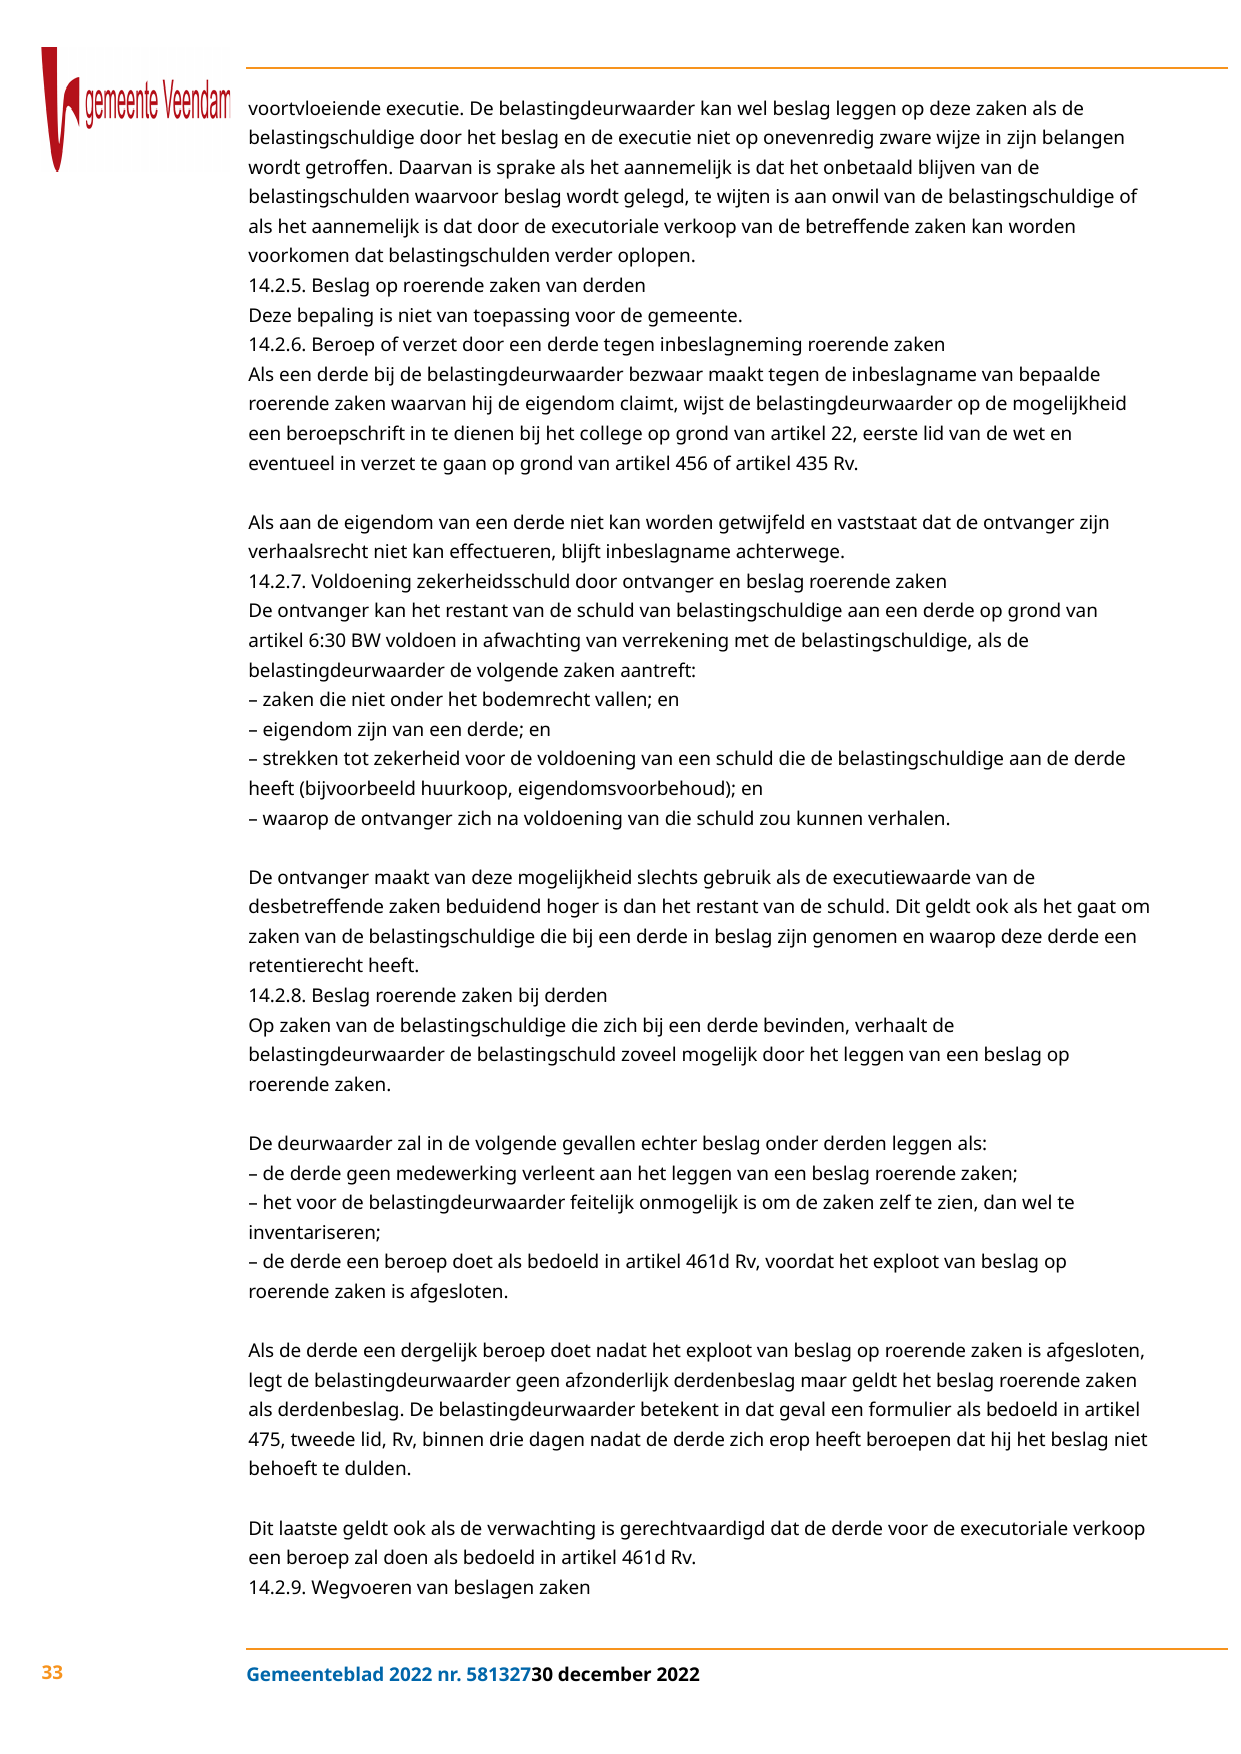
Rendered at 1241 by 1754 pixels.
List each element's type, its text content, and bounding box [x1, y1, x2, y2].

text – de derde geen medewerking verleent aan het leggen van een beslag roerende zaken; [248, 1160, 1152, 1186]
text De ontvanger kan het restant van de schuld van belastingschuldige aan een derde op grond van artikel 6:30 BW voldoen in afwachting van verrekening met de belastingschuldige, als de belastingdeurwaarder de volgende zaken aantreft: [248, 598, 1152, 683]
text 14.2.9. Wegvoeren van beslagen zaken [248, 1574, 1152, 1600]
text voortvloeiende executie. De belastingdeurwaarder kan wel beslag leggen op deze zaken als de belastingschuldige door het beslag en de executie niet op onevenredig zware wijze in zijn belangen wordt getroffen. Daarvan is sprake als het aannemelijk is dat het onbetaald blijven van de belastingschulden waarvoor beslag wordt gelegd, te wijten is aan onwil van de belastingschuldige of als het aannemelijk is dat door de executoriale verkoop van de betreffende zaken kan worden voorkomen dat belastingschulden verder oplopen. [248, 95, 1152, 268]
text 14.2.5. Beslag op roerende zaken van derden [248, 272, 1152, 298]
text De deurwaarder zal in de volgende gevallen echter beslag onder derden leggen als: [248, 1130, 1152, 1156]
text Deze bepaling is niet van toepassing voor de gemeente. [248, 302, 1152, 328]
text Als een derde bij de belastingdeurwaarder bezwaar maakt tegen de inbeslagname van bepaalde roerende zaken waarvan hij de eigendom claimt, wijst de belastingdeurwaarder op de mogelijkheid een beroepschrift in te dienen bij het college op grond van artikel 22, eerste lid van de wet en eventueel in verzet te gaan op grond van artikel 456 of artikel 435 Rv. [248, 361, 1152, 476]
text 14.2.6. Beroep of verzet door een derde tegen inbeslagneming roerende zaken [248, 331, 1152, 357]
text De ontvanger maakt van deze mogelijkheid slechts gebruik als de executiewaarde van de desbetreffende zaken beduidend hoger is dan het restant van de schuld. Dit geldt ook als het gaat om zaken van de belastingschuldige die bij een derde in beslag zijn genomen en waarop deze derde een retentierecht heeft. [248, 864, 1152, 978]
picture [41, 47, 231, 172]
text – eigendom zijn van een derde; en [248, 716, 1152, 742]
text – waarop de ontvanger zich na voldoening van die schuld zou kunnen verhalen. [248, 805, 1152, 831]
text – de derde een beroep doet als bedoeld in artikel 461d Rv, voordat het exploot van beslag op roerende zaken is afgesloten. [248, 1248, 1152, 1304]
text – zaken die niet onder het bodemrecht vallen; en [248, 686, 1152, 712]
text Als aan de eigendom van een derde niet kan worden getwijfeld en vaststaat dat de ontvanger zijn verhaalsrecht niet kan effectueren, blijft inbeslagname achterwege. [248, 509, 1152, 564]
text – strekken tot zekerheid voor de voldoening van een schuld die de belastingschuldige aan de derde heeft (bijvoorbeeld huurkoop, eigendomsvoorbehoud); en [248, 746, 1152, 801]
text – het voor de belastingdeurwaarder feitelijk onmogelijk is om de zaken zelf te zien, dan wel te inventariseren; [248, 1189, 1152, 1245]
text Op zaken van de belastingschuldige die zich bij een derde bevinden, verhaalt de belastingdeurwaarder de belastingschuld zoveel mogelijk door het leggen van een beslag op roerende zaken. [248, 1012, 1152, 1097]
text Dit laatste geldt ook als de verwachting is gerechtvaardigd dat de derde voor de executoriale verkoop een beroep zal doen als bedoeld in artikel 461d Rv. [248, 1515, 1152, 1570]
text Als de derde een dergelijk beroep doet nadat het exploot van beslag op roerende zaken is afgesloten, legt de belastingdeurwaarder geen afzonderlijk derdenbeslag maar geldt het beslag roerende zaken als derdenbeslag. De belastingdeurwaarder betekent in dat geval een formulier als bedoeld in artikel 475, tweede lid, Rv, binnen drie dagen nadat de derde zich erop heeft beroepen dat hij het beslag niet behoeft te dulden. [248, 1337, 1152, 1481]
text 14.2.8. Beslag roerende zaken bij derden [248, 982, 1152, 1008]
text 14.2.7. Voldoening zekerheidsschuld door ontvanger en beslag roerende zaken [248, 568, 1152, 594]
